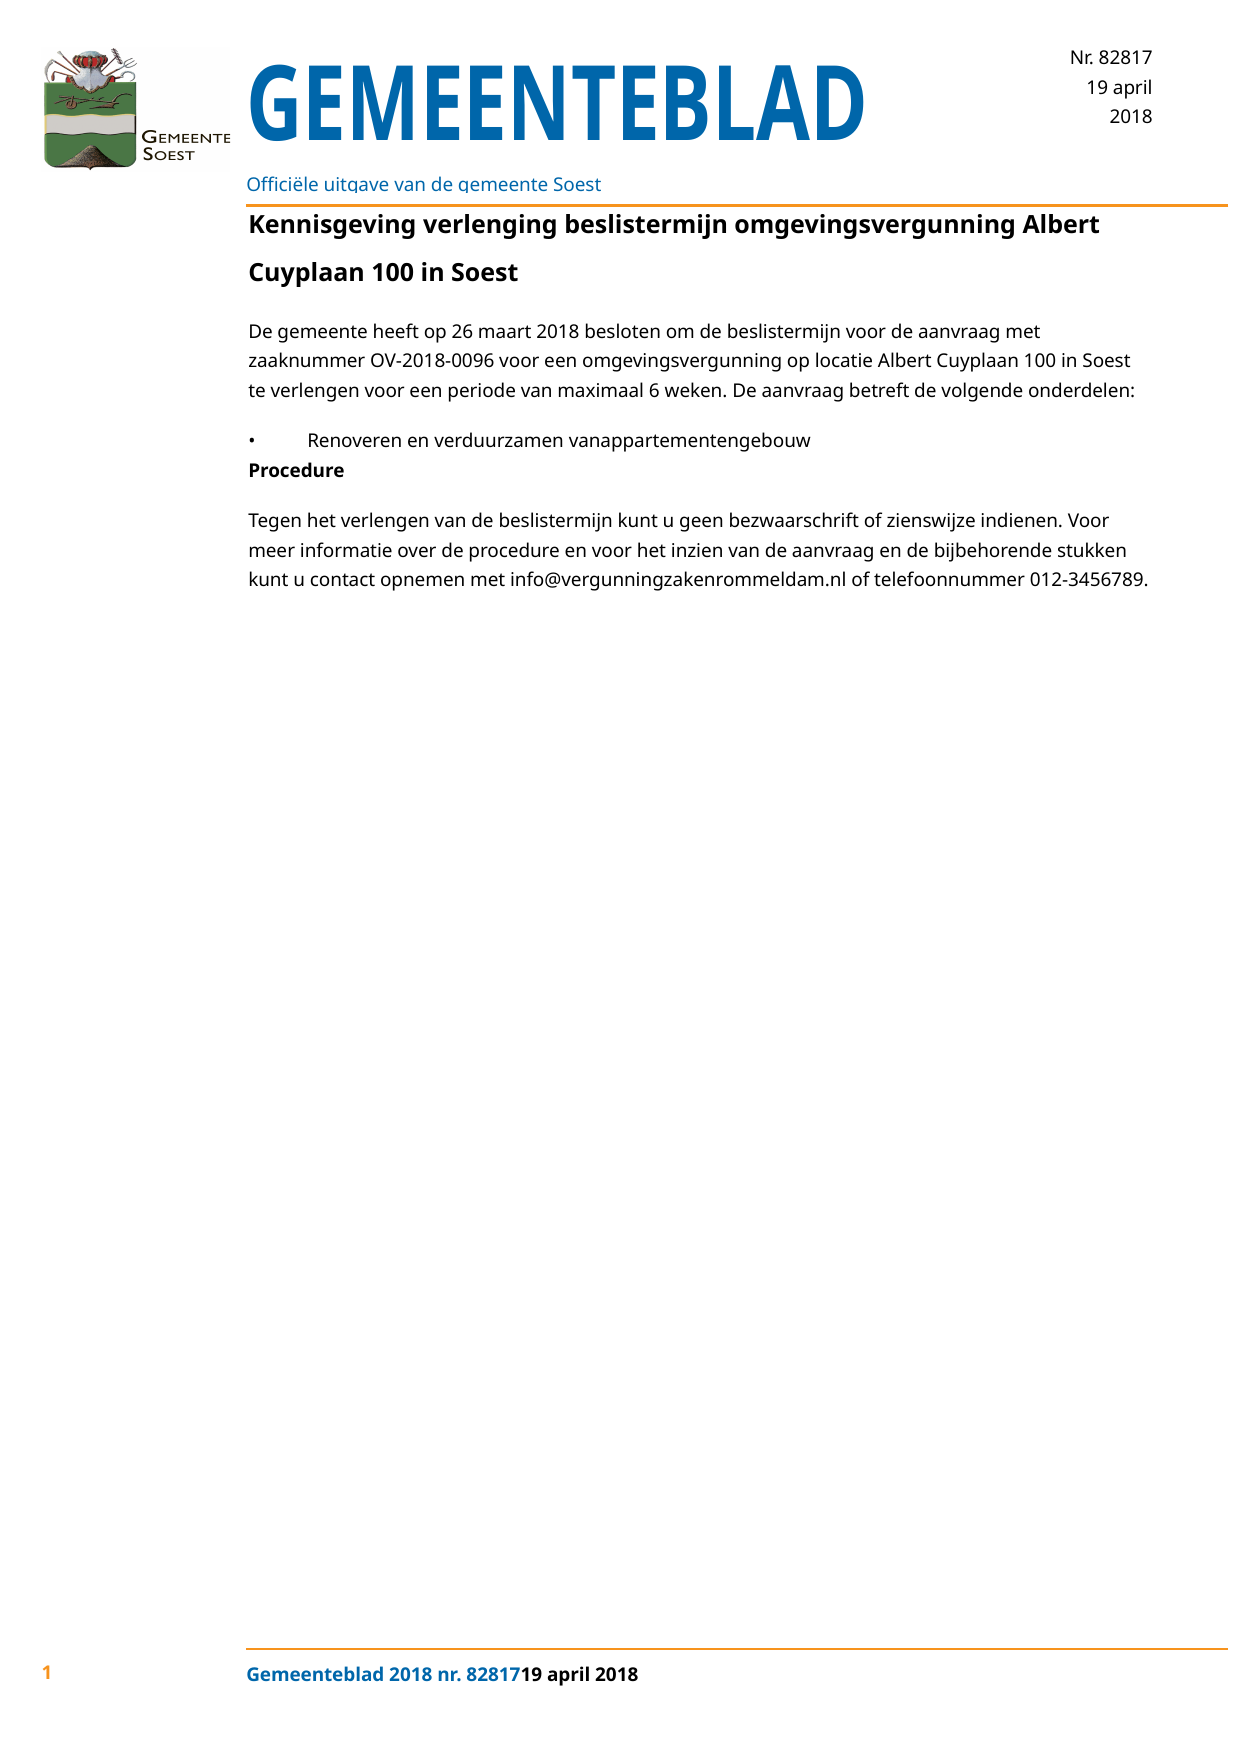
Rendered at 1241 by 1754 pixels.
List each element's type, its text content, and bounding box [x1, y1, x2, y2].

text Procedure [248, 457, 1152, 483]
text Tegen het verlengen van de beslistermijn kunt u geen bezwaarschrift of zienswijze indienen. Voor meer informatie over de procedure en voor het inzien van de aanvraag en de bijbehorende stukken kunt u contact opnemen met info@vergunningzakenrommeldam.nl of telefoonnummer 012-3456789. [248, 507, 1152, 592]
text De gemeente heeft op 26 maart 2018 besloten om de beslistermijn voor de aanvraag met zaaknummer OV-2018-0096 voor een omgevingsvergunning op locatie Albert Cuyplaan 100 in Soest te verlengen voor een periode van maximaal 6 weken. De aanvraag betreft de volgende onderdelen: [248, 318, 1152, 403]
picture [41, 47, 231, 172]
list Renoveren en verduurzamen vanappartementengebouw [248, 427, 1152, 453]
text Kennisgeving verlenging beslistermijn omgevingsvergunning Albert Cuyplaan 100 in Soest [248, 207, 1152, 288]
